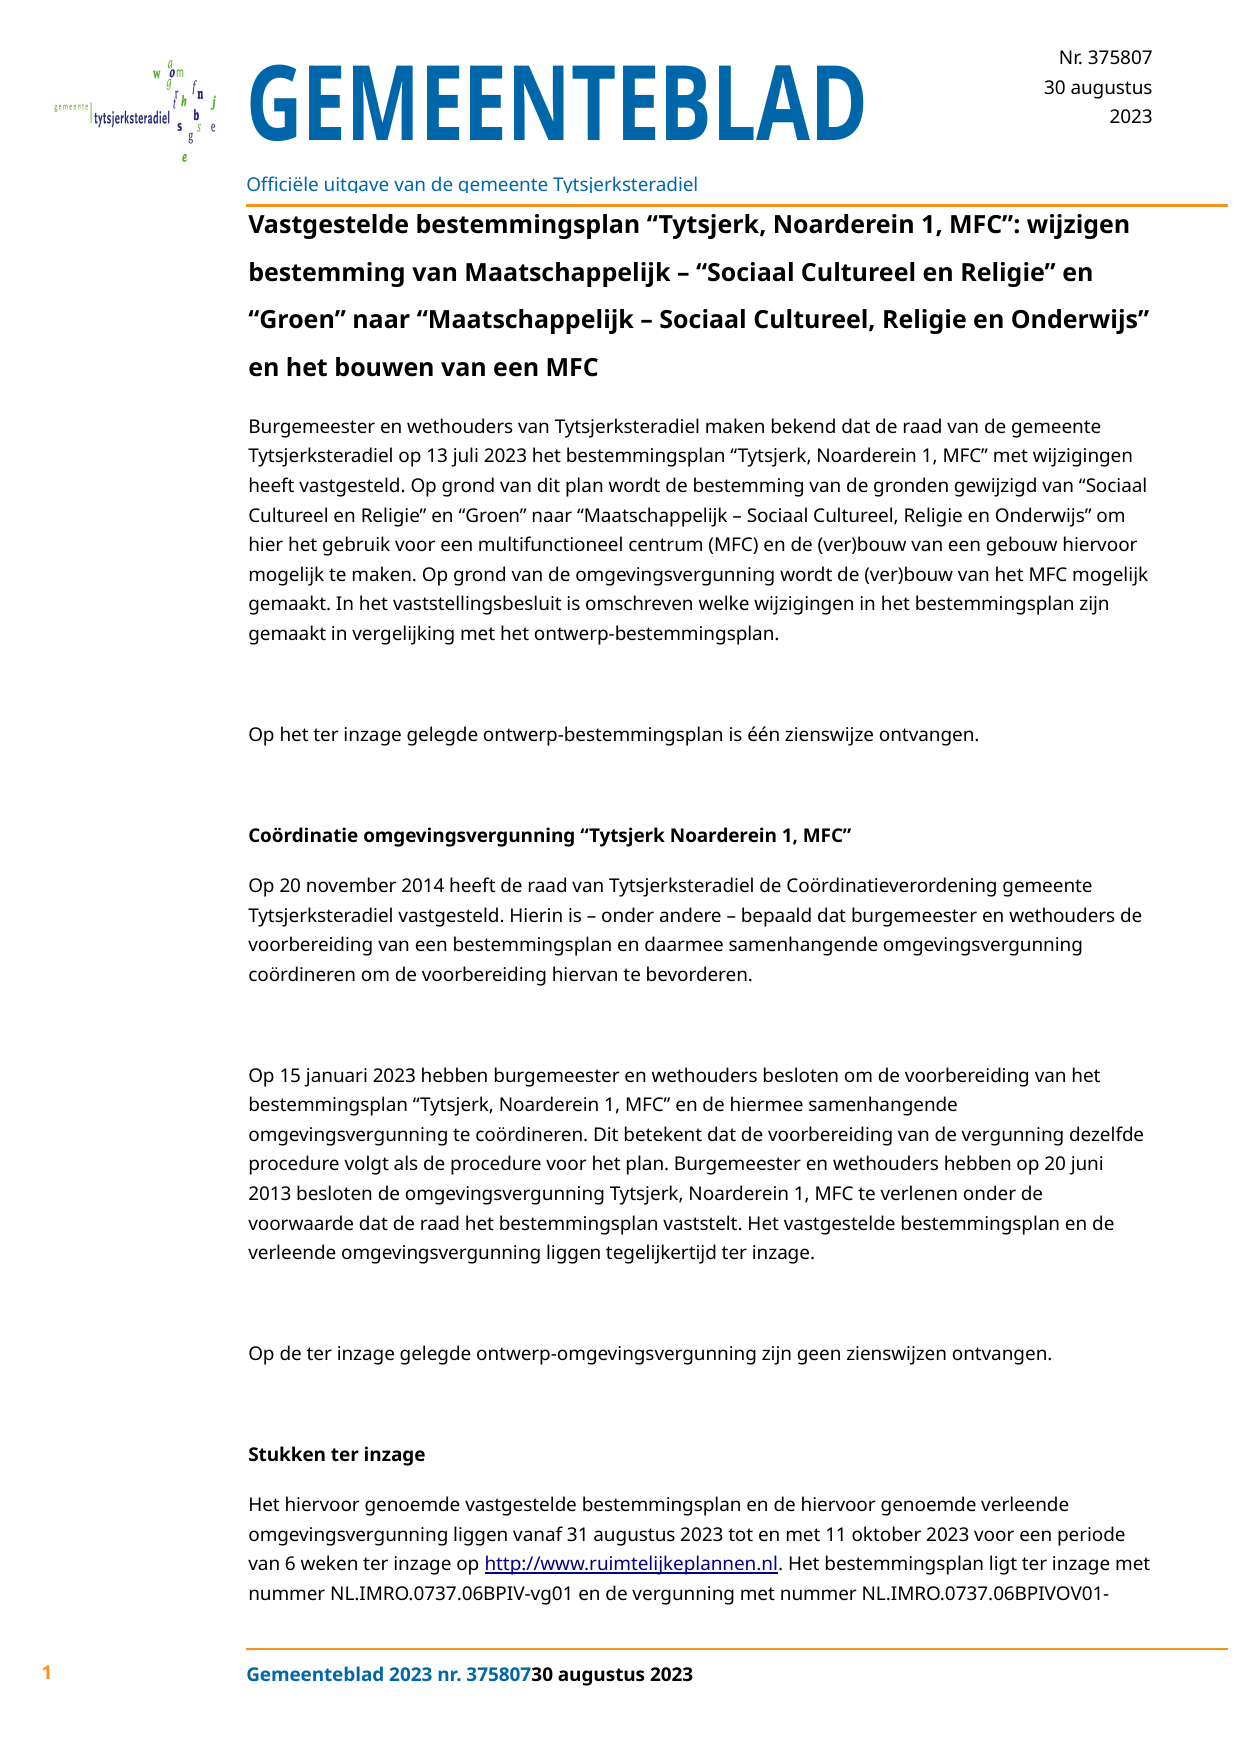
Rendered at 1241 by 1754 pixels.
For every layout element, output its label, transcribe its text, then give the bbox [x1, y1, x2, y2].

text Vastgestelde bestemmingsplan “Tytsjerk, Noarderein 1, MFC”: wijzigen bestemming van Maatschappelijk – “Sociaal Cultureel en Religie” en “Groen” naar “Maatschappelijk – Sociaal Cultureel, Religie en Onderwijs” en het bouwen van een MFC [248, 207, 1152, 384]
text Op 15 januari 2023 hebben burgemeester en wethouders besloten om de voorbereiding van het bestemmingsplan “Tytsjerk, Noarderein 1, MFC” en de hiermee samenhangende omgevingsvergunning te coördineren. Dit betekent dat de voorbereiding van de vergunning dezelfde procedure volgt als de procedure voor het plan. Burgemeester en wethouders hebben op 20 juni 2013 besloten de omgevingsvergunning Tytsjerk, Noarderein 1, MFC te verlenen onder de voorwaarde dat de raad het bestemmingsplan vaststelt. Het vastgestelde bestemmingsplan en de verleende omgevingsvergunning liggen tegelijkertijd ter inzage. [248, 1062, 1152, 1265]
text Op 20 november 2014 heeft de raad van Tytsjerksteradiel de Coördinatieverordening gemeente Tytsjerksteradiel vastgesteld. Hierin is – onder andere – bepaald dat burgemeester en wethouders de voorbereiding van een bestemmingsplan en daarmee samenhangende omgevingsvergunning coördineren om de voorbereiding hiervan te bevorderen. [248, 872, 1152, 987]
text Coördinatie omgevingsvergunning “Tytsjerk Noarderein 1, MFC” [248, 822, 1152, 848]
text Het hiervoor genoemde vastgestelde bestemmingsplan en de hiervoor genoemde verleende omgevingsvergunning liggen vanaf 31 augustus 2023 tot en met 11 oktober 2023 voor een periode van 6 weken ter inzage op http://www.ruimtelijkeplannen.nl. Het bestemmingsplan ligt ter inzage met nummer NL.IMRO.0737.06BPIV-vg01 en de vergunning met nummer NL.IMRO.0737.06BPIVOV01- [248, 1491, 1152, 1606]
text Op de ter inzage gelegde ontwerp-omgevingsvergunning zijn geen zienswijzen ontvangen. [248, 1340, 1152, 1366]
picture [41, 47, 231, 172]
text Stukken ter inzage [248, 1441, 1152, 1467]
text Op het ter inzage gelegde ontwerp-bestemmingsplan is één zienswijze ontvangen. [248, 721, 1152, 747]
text Burgemeester en wethouders van Tytsjerksteradiel maken bekend dat de raad van de gemeente Tytsjerksteradiel op 13 juli 2023 het bestemmingsplan “Tytsjerk, Noarderein 1, MFC” met wijzigingen heeft vastgesteld. Op grond van dit plan wordt de bestemming van de gronden gewijzigd van “Sociaal Cultureel en Religie” en “Groen” naar “Maatschappelijk – Sociaal Cultureel, Religie en Onderwijs” om hier het gebruik voor een multifunctioneel centrum (MFC) en de (ver)bouw van een gebouw hiervoor mogelijk te maken. Op grond van de omgevingsvergunning wordt de (ver)bouw van het MFC mogelijk gemaakt. In het vaststellingsbesluit is omschreven welke wijzigingen in het bestemmingsplan zijn gemaakt in vergelijking met het ontwerp-bestemmingsplan. [248, 413, 1152, 646]
